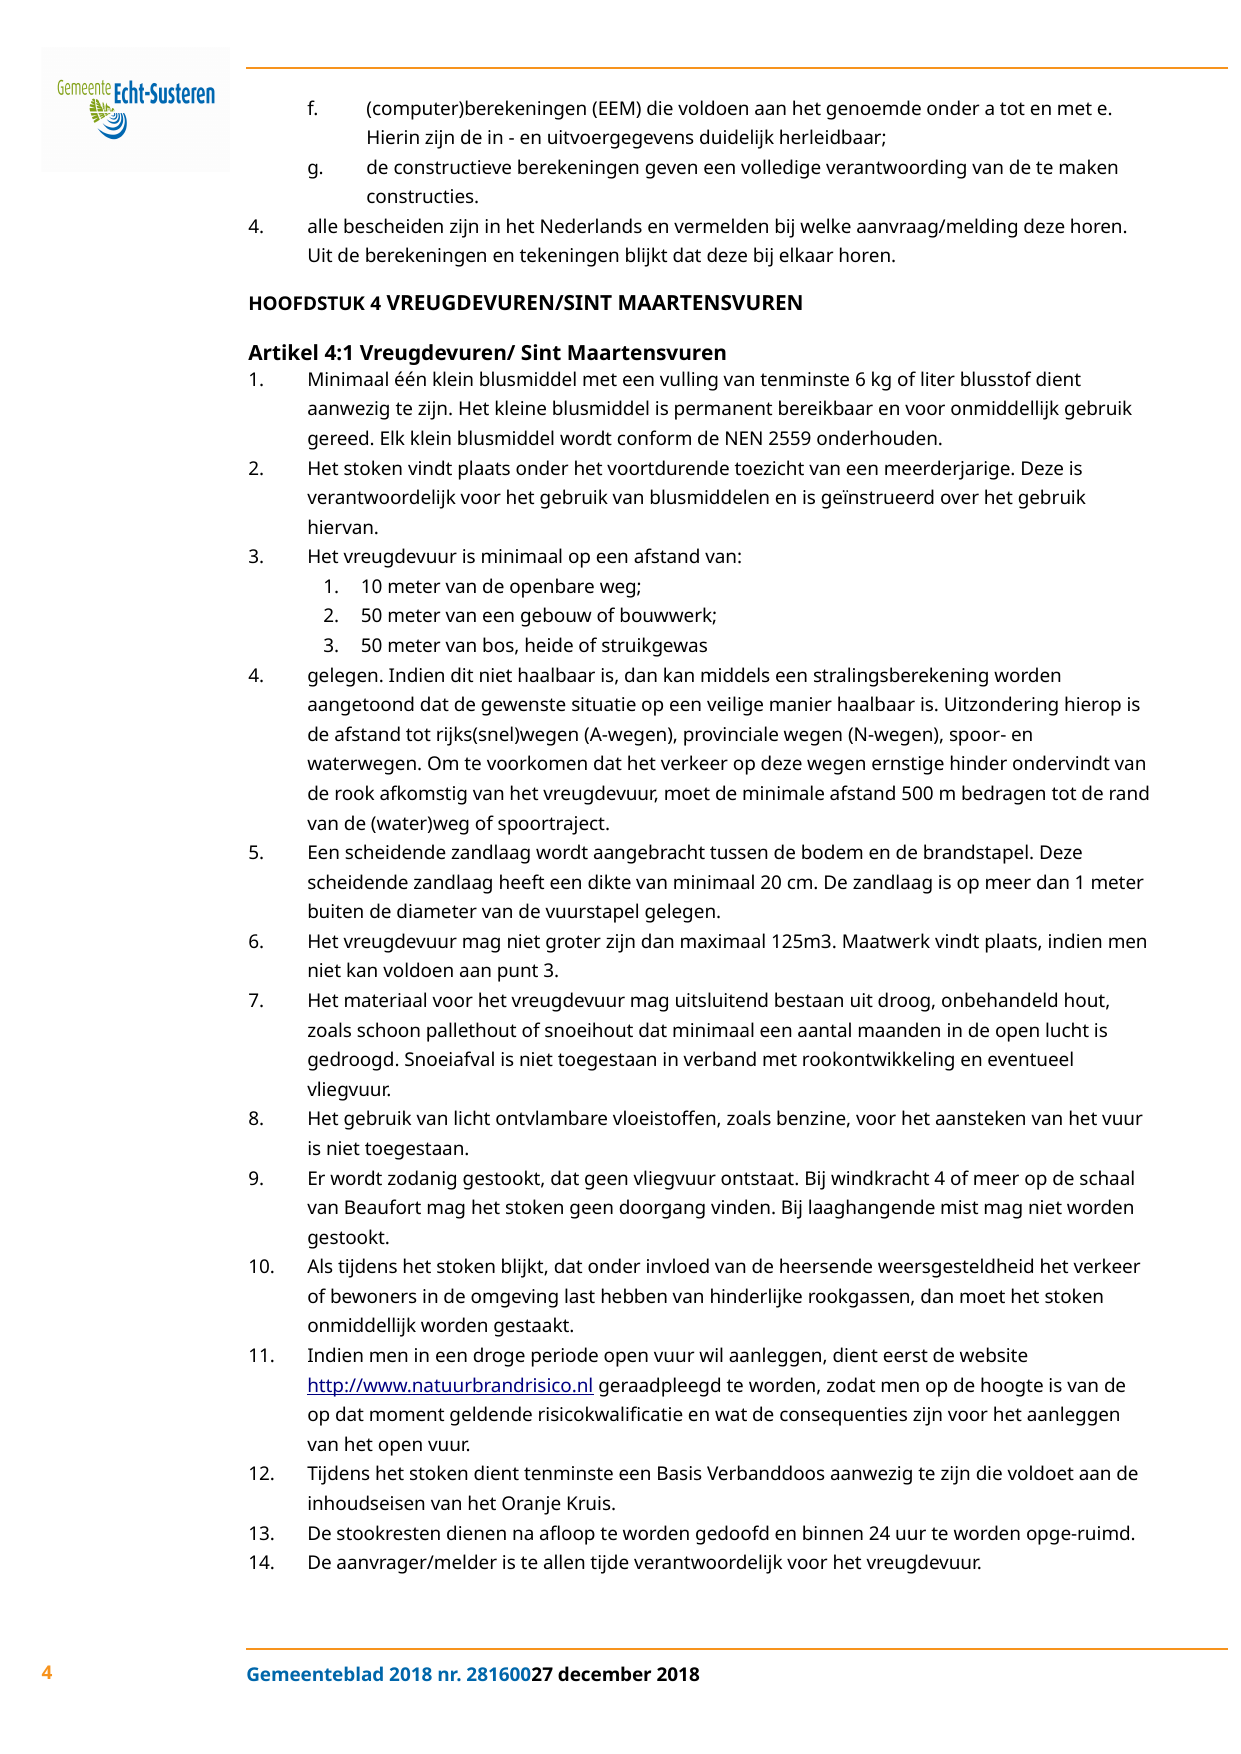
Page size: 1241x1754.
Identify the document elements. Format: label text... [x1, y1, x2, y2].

list 50 meter van bos, heide of struikgewas [323, 632, 1152, 658]
text HOOFDSTUK 4 VREUGDEVUREN/SINT MAARTENSVUREN [248, 288, 1152, 317]
list Indien men in een droge periode open vuur wil aanleggen, dient eerst de website http://www.natuurbrandrisico.nl geraadpleegd te worden, zodat men op de hoogte is van de op dat moment geldende risicokwalificatie en wat de consequenties zijn voor het aanleggen van het open vuur. [248, 1342, 1152, 1457]
list (computer)berekeningen (EEM) die voldoen aan het genoemde onder a tot en met e. Hierin zijn de in - en uitvoergegevens duidelijk herleidbaar; [307, 95, 1152, 150]
list Het vreugdevuur mag niet groter zijn dan maximaal 125m3. Maatwerk vindt plaats, indien men niet kan voldoen aan punt 3. [248, 928, 1152, 983]
list Er wordt zodanig gestookt, dat geen vliegvuur ontstaat. Bij windkracht 4 of meer op de schaal van Beaufort mag het stoken geen doorgang vinden. Bij laaghangende mist mag niet worden gestookt. [248, 1165, 1152, 1250]
list Tijdens het stoken dient tenminste een Basis Verbanddoos aanwezig te zijn die voldoet aan de inhoudseisen van het Oranje Kruis. [248, 1461, 1152, 1516]
list Het materiaal voor het vreugdevuur mag uitsluitend bestaan uit droog, onbehandeld hout, zoals schoon pallethout of snoeihout dat minimaal een aantal maanden in de open lucht is gedroogd. Snoeiafval is niet toegestaan in verband met rookontwikkeling en eventueel vliegvuur. [248, 987, 1152, 1102]
list Een scheidende zandlaag wordt aangebracht tussen de bodem en de brandstapel. Deze scheidende zandlaag heeft een dikte van minimaal 20 cm. De zandlaag is op meer dan 1 meter buiten de diameter van de vuurstapel gelegen. [248, 839, 1152, 924]
list De aanvrager/melder is te allen tijde verantwoordelijk voor het vreugdevuur. [248, 1549, 1152, 1575]
list 10 meter van de openbare weg; [323, 573, 1152, 599]
list Minimaal één klein blusmiddel met een vulling van tenminste 6 kg of liter blusstof dient aanwezig te zijn. Het kleine blusmiddel is permanent bereikbaar en voor onmiddellijk gebruik gereed. Elk klein blusmiddel wordt conform de NEN 2559 onderhouden. [248, 366, 1152, 451]
list alle bescheiden zijn in het Nederlands en vermelden bij welke aanvraag/melding deze horen. Uit de berekeningen en tekeningen blijkt dat deze bij elkaar horen. [248, 213, 1152, 268]
list Het gebruik van licht ontvlambare vloeistoffen, zoals benzine, voor het aansteken van het vuur is niet toegestaan. [248, 1106, 1152, 1161]
list 50 meter van een gebouw of bouwwerk; [323, 603, 1152, 628]
list gelegen. Indien dit niet haalbaar is, dan kan middels een stralingsberekening worden aangetoond dat de gewenste situatie op een veilige manier haalbaar is. Uitzondering hierop is de afstand tot rijks(snel)wegen (A-wegen), provinciale wegen (N-wegen), spoor- en waterwegen. Om te voorkomen dat het verkeer op deze wegen ernstige hinder ondervindt van de rook afkomstig van het vreugdevuur, moet de minimale afstand 500 m bedragen tot de rand van de (water)weg of spoortraject. [248, 662, 1152, 836]
text Artikel 4:1 Vreugdevuren/ Sint Maartensvuren [248, 338, 1152, 366]
list Als tijdens het stoken blijkt, dat onder invloed van de heersende weersgesteldheid het verkeer of bewoners in de omgeving last hebben van hinderlijke rookgassen, dan moet het stoken onmiddellijk worden gestaakt. [248, 1253, 1152, 1338]
picture [41, 47, 231, 172]
list Het vreugdevuur is minimaal op een afstand van: [248, 543, 1152, 569]
list de constructieve berekeningen geven een volledige verantwoording van de te maken constructies. [307, 154, 1152, 209]
list Het stoken vindt plaats onder het voortdurende toezicht van een meerderjarige. Deze is verantwoordelijk voor het gebruik van blusmiddelen en is geïnstrueerd over het gebruik hiervan. [248, 455, 1152, 540]
list De stookresten dienen na afloop te worden gedoofd en binnen 24 uur te worden opge-ruimd. [248, 1520, 1152, 1546]
